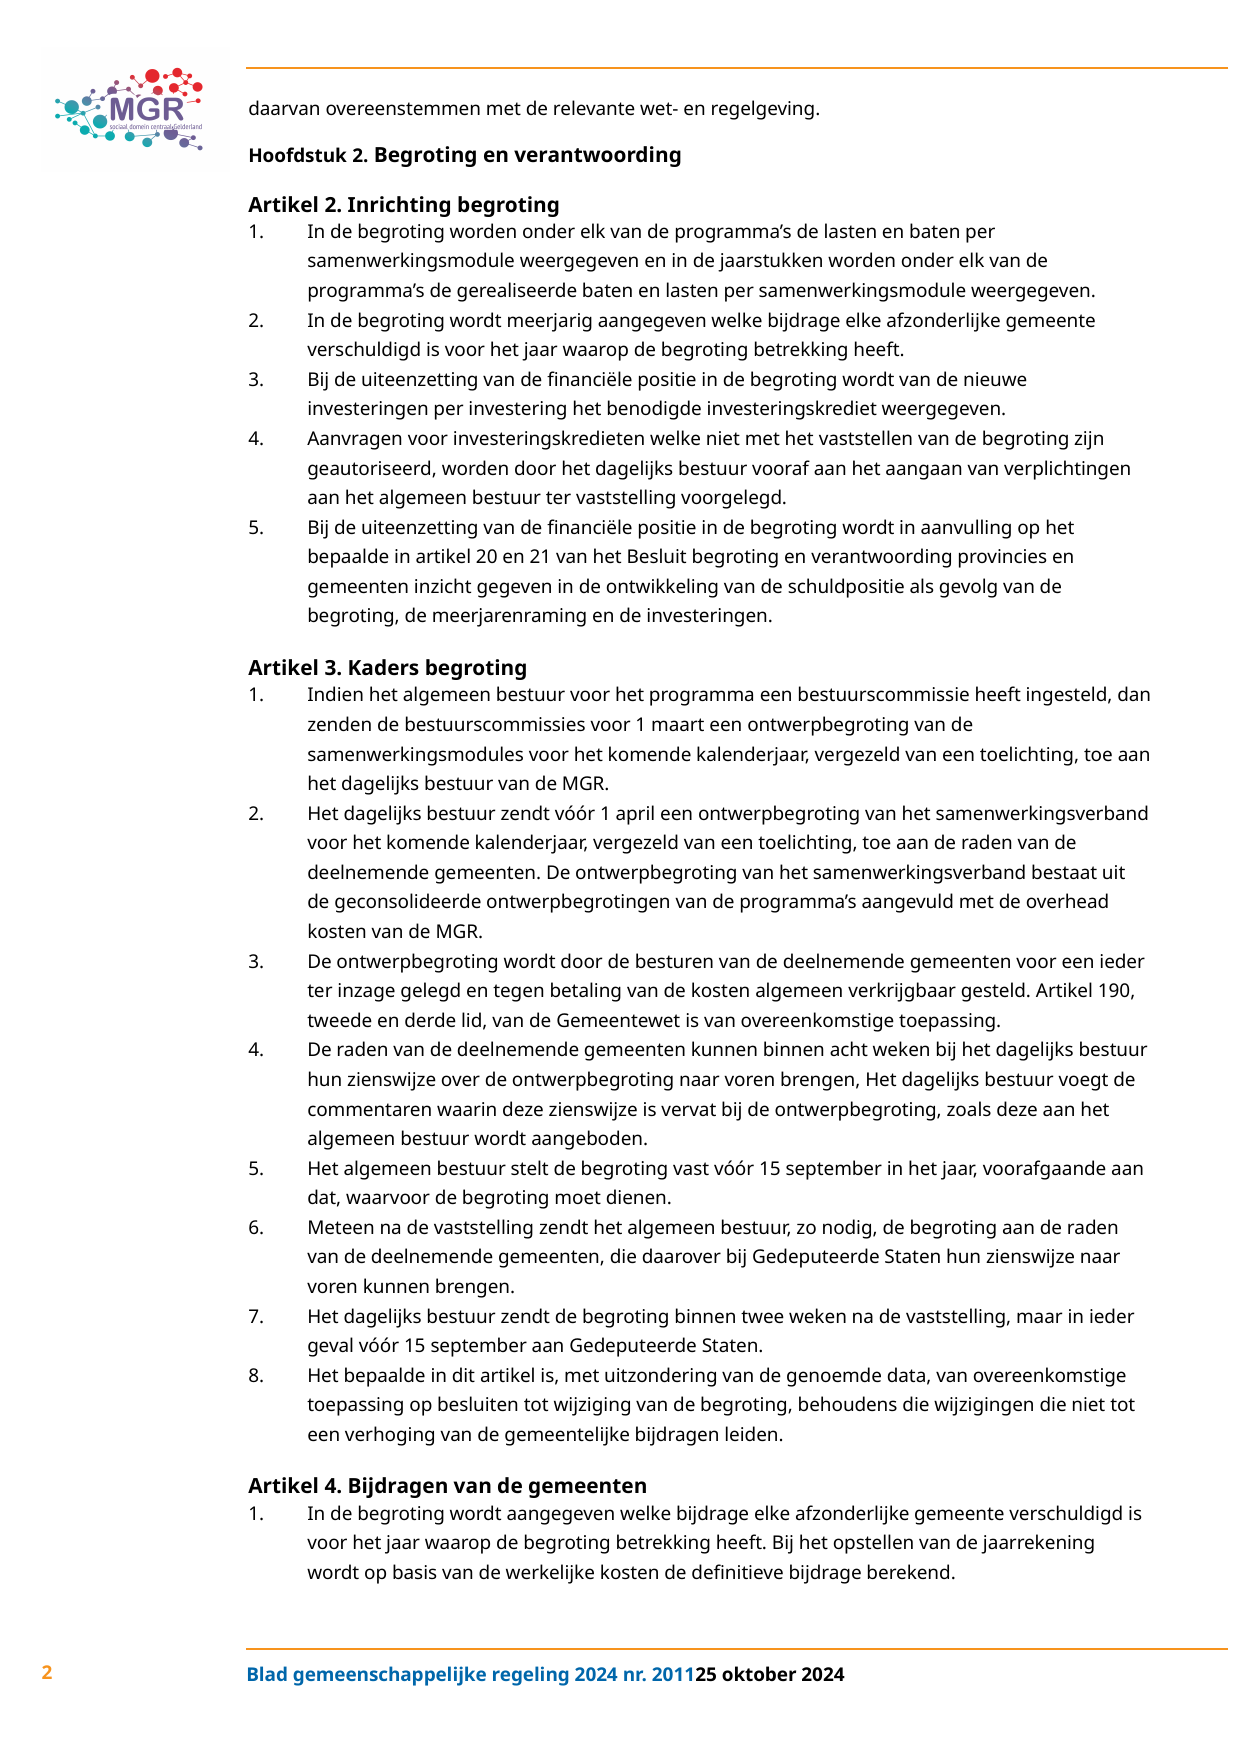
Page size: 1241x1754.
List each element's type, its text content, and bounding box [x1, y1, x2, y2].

list Het dagelijks bestuur zendt vóór 1 april een ontwerpbegroting van het samenwerkingsverband voor het komende kalenderjaar, vergezeld van een toelichting, toe aan de raden van de deelnemende gemeenten. De ontwerpbegroting van het samenwerkingsverband bestaat uit de geconsolideerde ontwerpbegrotingen van de programma’s aangevuld met de overhead kosten van de MGR. [248, 800, 1152, 944]
list Het algemeen bestuur stelt de begroting vast vóór 15 september in het jaar, voorafgaande aan dat, waarvoor de begroting moet dienen. [248, 1155, 1152, 1210]
list Het bepaalde in dit artikel is, met uitzondering van de genoemde data, van overeenkomstige toepassing op besluiten tot wijziging van de begroting, behoudens die wijzigingen die niet tot een verhoging van de gemeentelijke bijdragen leiden. [248, 1362, 1152, 1447]
list De ontwerpbegroting wordt door de besturen van de deelnemende gemeenten voor een ieder ter inzage gelegd en tegen betaling van de kosten algemeen verkrijgbaar gesteld. Artikel 190, tweede en derde lid, van de Gemeentewet is van overeenkomstige toepassing. [248, 948, 1152, 1033]
list In de begroting worden onder elk van de programma’s de lasten en baten per samenwerkingsmodule weergegeven en in de jaarstukken worden onder elk van de programma’s de gerealiseerde baten en lasten per samenwerkingsmodule weergegeven. [248, 218, 1152, 303]
list Aanvragen voor investeringskredieten welke niet met het vaststellen van de begroting zijn geautoriseerd, worden door het dagelijks bestuur vooraf aan het aangaan van verplichtingen aan het algemeen bestuur ter vaststelling voorgelegd. [248, 425, 1152, 510]
list In de begroting wordt meerjarig aangegeven welke bijdrage elke afzonderlijke gemeente verschuldigd is voor het jaar waarop de begroting betrekking heeft. [248, 307, 1152, 362]
list Bij de uiteenzetting van de financiële positie in de begroting wordt van de nieuwe investeringen per investering het benodigde investeringskrediet weergegeven. [248, 366, 1152, 421]
text Artikel 4. Bijdragen van de gemeenten [248, 1472, 1152, 1500]
list Meteen na de vaststelling zendt het algemeen bestuur, zo nodig, de begroting aan de raden van de deelnemende gemeenten, die daarover bij Gedeputeerde Staten hun zienswijze naar voren kunnen brengen. [248, 1214, 1152, 1299]
list Indien het algemeen bestuur voor het programma een bestuurscommissie heeft ingesteld, dan zenden de bestuurscommissies voor 1 maart een ontwerpbegroting van de samenwerkingsmodules voor het komende kalenderjaar, vergezeld van een toelichting, toe aan het dagelijks bestuur van de MGR. [248, 682, 1152, 796]
list In de begroting wordt aangegeven welke bijdrage elke afzonderlijke gemeente verschuldigd is voor het jaar waarop de begroting betrekking heeft. Bij het opstellen van de jaarrekening wordt op basis van de werkelijke kosten de definitieve bijdrage berekend. [248, 1500, 1152, 1585]
text Hoofdstuk 2. Begroting en verantwoording [248, 140, 1152, 169]
text daarvan overeenstemmen met de relevante wet- en regelgeving. [248, 95, 1152, 121]
list Het dagelijks bestuur zendt de begroting binnen twee weken na de vaststelling, maar in ieder geval vóór 15 september aan Gedeputeerde Staten. [248, 1303, 1152, 1358]
text Artikel 3. Kaders begroting [248, 653, 1152, 682]
text Artikel 2. Inrichting begroting [248, 190, 1152, 218]
list De raden van de deelnemende gemeenten kunnen binnen acht weken bij het dagelijks bestuur hun zienswijze over de ontwerpbegroting naar voren brengen, Het dagelijks bestuur voegt de commentaren waarin deze zienswijze is vervat bij de ontwerpbegroting, zoals deze aan het algemeen bestuur wordt aangeboden. [248, 1037, 1152, 1151]
picture [41, 47, 231, 172]
list Bij de uiteenzetting van de financiële positie in de begroting wordt in aanvulling op het bepaalde in artikel 20 en 21 van het Besluit begroting en verantwoording provincies en gemeenten inzicht gegeven in de ontwikkeling van de schuldpositie als gevolg van de begroting, de meerjarenraming en de investeringen. [248, 514, 1152, 628]
